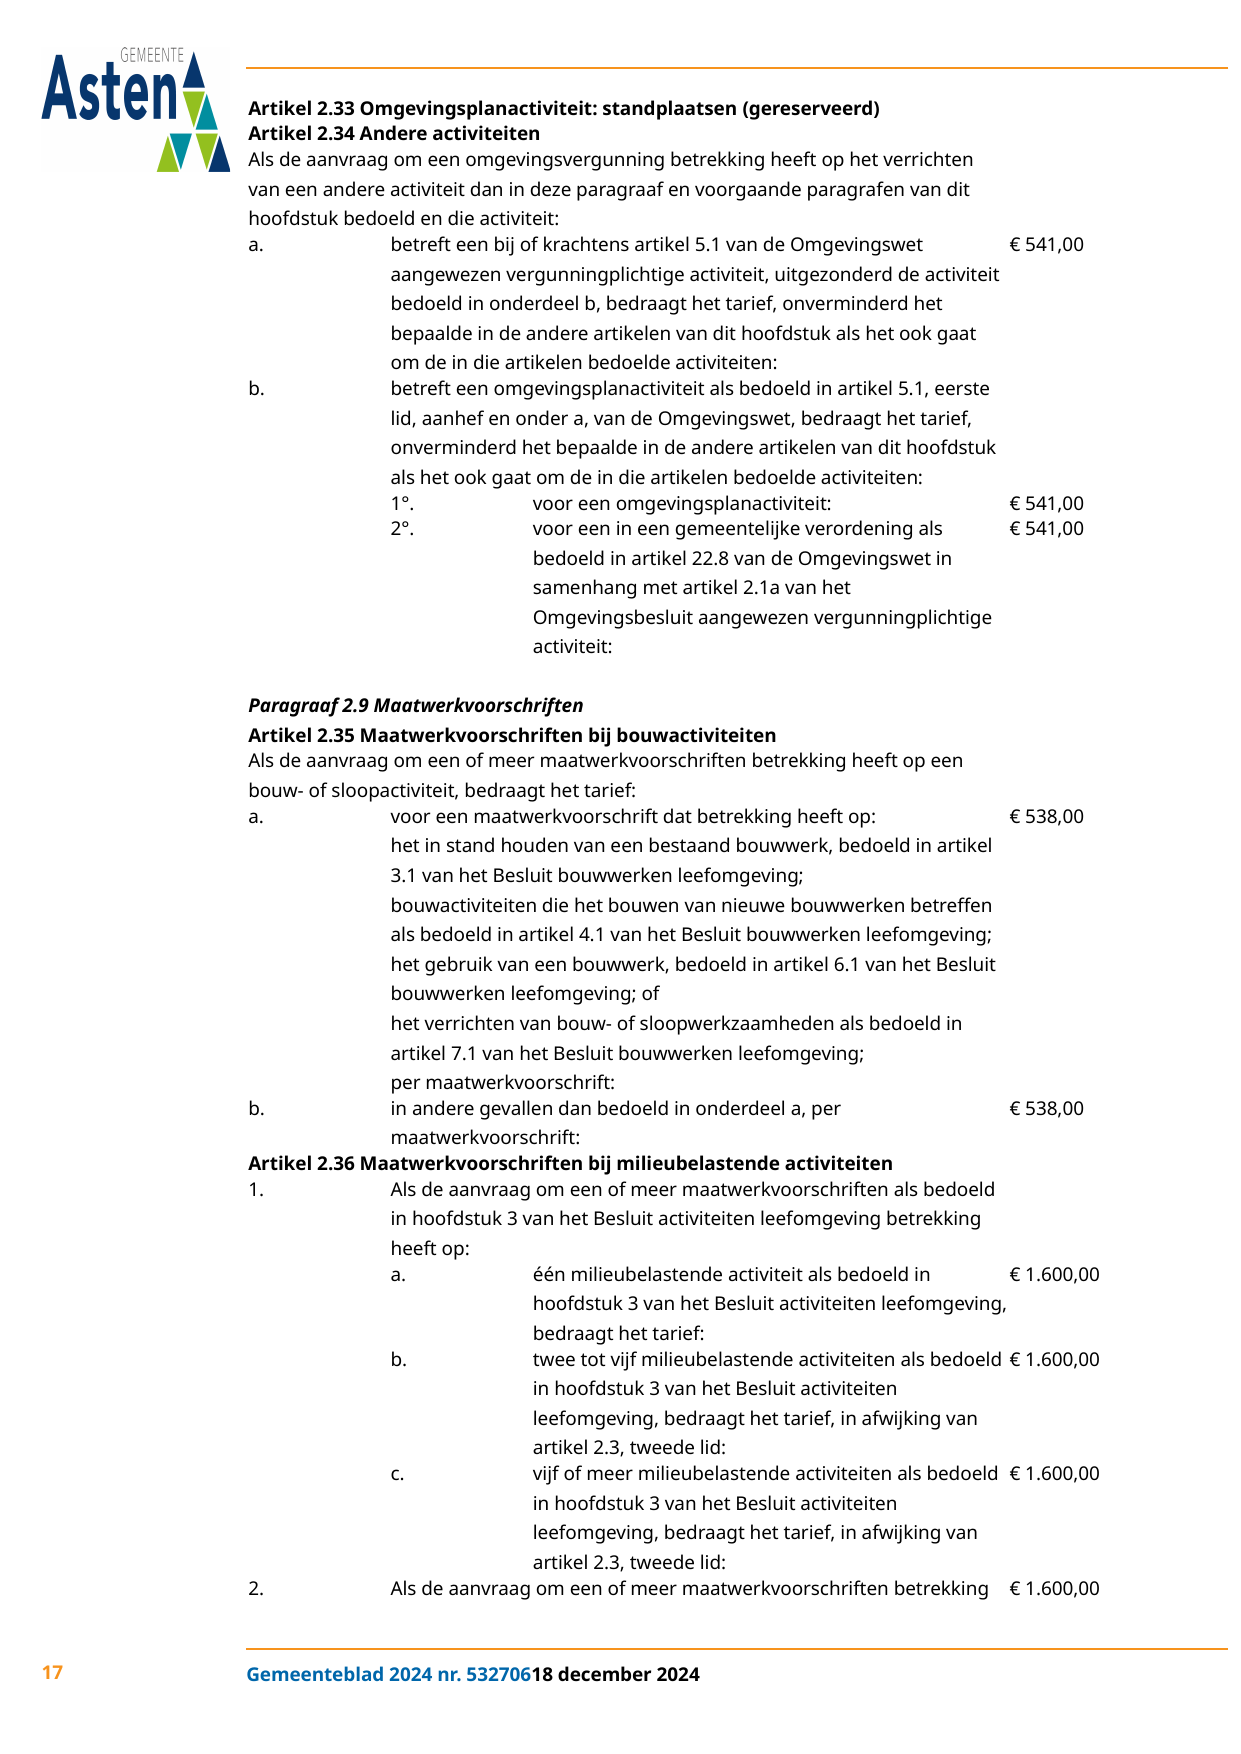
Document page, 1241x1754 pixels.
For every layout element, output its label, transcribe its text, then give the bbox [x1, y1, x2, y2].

table_cell voor een omgevingsplanactiviteit: [533, 490, 1009, 515]
table_cell Als de aanvraag om een of meer maatwerkvoorschriften betrekking [390, 1575, 1009, 1601]
table_cell € 1.600,00 [1009, 1261, 1152, 1346]
table_cell b. [248, 1095, 390, 1150]
table_cell [248, 1346, 390, 1460]
table_cell 1°. [390, 490, 533, 515]
table_cell [248, 1460, 390, 1575]
table_cell c. [390, 1460, 533, 1575]
table_cell € 541,00 [1009, 490, 1152, 515]
table_cell Artikel 2.33 Omgevingsplanactiviteit: standplaatsen (gereserveerd) [248, 95, 1009, 121]
table_cell [1009, 748, 1152, 803]
table_cell [1009, 1176, 1152, 1261]
table_cell a. [248, 231, 390, 375]
table_cell [248, 1261, 390, 1346]
table_cell voor een maatwerkvoorschrift dat betrekking heeft op: het in stand houden van een bestaand bouwwerk, bedoeld in artikel 3.1 van het Besluit bouwwerken leefomgeving; bouwactiviteiten die het bouwen van nieuwe bouwwerken betreffen als bedoeld in artikel 4.1 van het Besluit bouwwerken leefomgeving; het gebruik van een bouwwerk, bedoeld in artikel 6.1 van het Besluit bouwwerken leefomgeving; of het verrichten van bouw- of sloopwerkzaamheden als bedoeld in artikel 7.1 van het Besluit bouwwerken leefomgeving; per maatwerkvoorschrift: [390, 803, 1009, 1095]
table_cell in andere gevallen dan bedoeld in onderdeel a, per maatwerkvoorschrift: [390, 1095, 1009, 1150]
text Paragraaf 2.9 Maatwerkvoorschriften [248, 692, 1152, 718]
table_cell € 538,00 [1009, 1095, 1152, 1150]
table_cell € 538,00 [1009, 803, 1152, 1095]
table_cell Als de aanvraag om een of meer maatwerkvoorschriften betrekking heeft op een bouw- of sloopactiviteit, bedraagt het tarief: [248, 748, 1009, 803]
table_cell betreft een omgevingsplanactiviteit als bedoeld in artikel 5.1, eerste lid, aanhef en onder a, van de Omgevingswet, bedraagt het tarief, onverminderd het bepaalde in de andere artikelen van dit hoofdstuk als het ook gaat om de in die artikelen bedoelde activiteiten: [390, 375, 1009, 490]
table_cell vijf of meer milieubelastende activiteiten als bedoeld in hoofdstuk 3 van het Besluit activiteiten leefomgeving, bedraagt het tarief, in afwijking van artikel 2.3, tweede lid: [533, 1460, 1009, 1575]
table_cell [1009, 121, 1152, 146]
table_cell Artikel 2.34 Andere activiteiten [248, 121, 1009, 146]
table_header Artikel 2.35 Maatwerkvoorschriften bij bouwactiviteiten [248, 722, 1009, 748]
table_cell [1009, 146, 1152, 231]
table_cell [248, 490, 390, 515]
table_cell Als de aanvraag om een omgevingsvergunning betrekking heeft op het verrichten van een andere activiteit dan in deze paragraaf en voorgaande paragrafen van dit hoofdstuk bedoeld en die activiteit: [248, 146, 1009, 231]
table_cell [1009, 1150, 1152, 1176]
table_cell [1009, 95, 1152, 121]
table_cell 1. [248, 1176, 390, 1261]
table_cell € 1.600,00 [1009, 1460, 1152, 1575]
table_cell € 1.600,00 [1009, 1575, 1152, 1601]
table_cell 2. [248, 1575, 390, 1601]
table_cell betreft een bij of krachtens artikel 5.1 van de Omgevingswet aangewezen vergunningplichtige activiteit, uitgezonderd de activiteit bedoeld in onderdeel b, bedraagt het tarief, onverminderd het bepaalde in de andere artikelen van dit hoofdstuk als het ook gaat om de in die artikelen bedoelde activiteiten: [390, 231, 1009, 375]
table_cell [1009, 375, 1152, 490]
picture [41, 47, 231, 172]
table_cell Artikel 2.36 Maatwerkvoorschriften bij milieubelastende activiteiten [248, 1150, 1009, 1176]
table_cell één milieubelastende activiteit als bedoeld in hoofdstuk 3 van het Besluit activiteiten leefomgeving, bedraagt het tarief: [533, 1261, 1009, 1346]
table_cell voor een in een gemeentelijke verordening als bedoeld in artikel 22.8 van de Omgevingswet in samenhang met artikel 2.1a van het Omgevingsbesluit aangewezen vergunningplichtige activiteit: [533, 515, 1009, 659]
table_cell b. [390, 1346, 533, 1460]
table_header [1009, 722, 1152, 748]
table_cell € 1.600,00 [1009, 1346, 1152, 1460]
table_cell Als de aanvraag om een of meer maatwerkvoorschriften als bedoeld in hoofdstuk 3 van het Besluit activiteiten leefomgeving betrekking heeft op: [390, 1176, 1009, 1261]
table_cell 2°. [390, 515, 533, 659]
table_cell € 541,00 [1009, 515, 1152, 659]
table_cell b. [248, 375, 390, 490]
table_cell [248, 515, 390, 659]
table_cell a. [390, 1261, 533, 1346]
table_cell a. [248, 803, 390, 1095]
table_cell € 541,00 [1009, 231, 1152, 375]
table_cell twee tot vijf milieubelastende activiteiten als bedoeld in hoofdstuk 3 van het Besluit activiteiten leefomgeving, bedraagt het tarief, in afwijking van artikel 2.3, tweede lid: [533, 1346, 1009, 1460]
